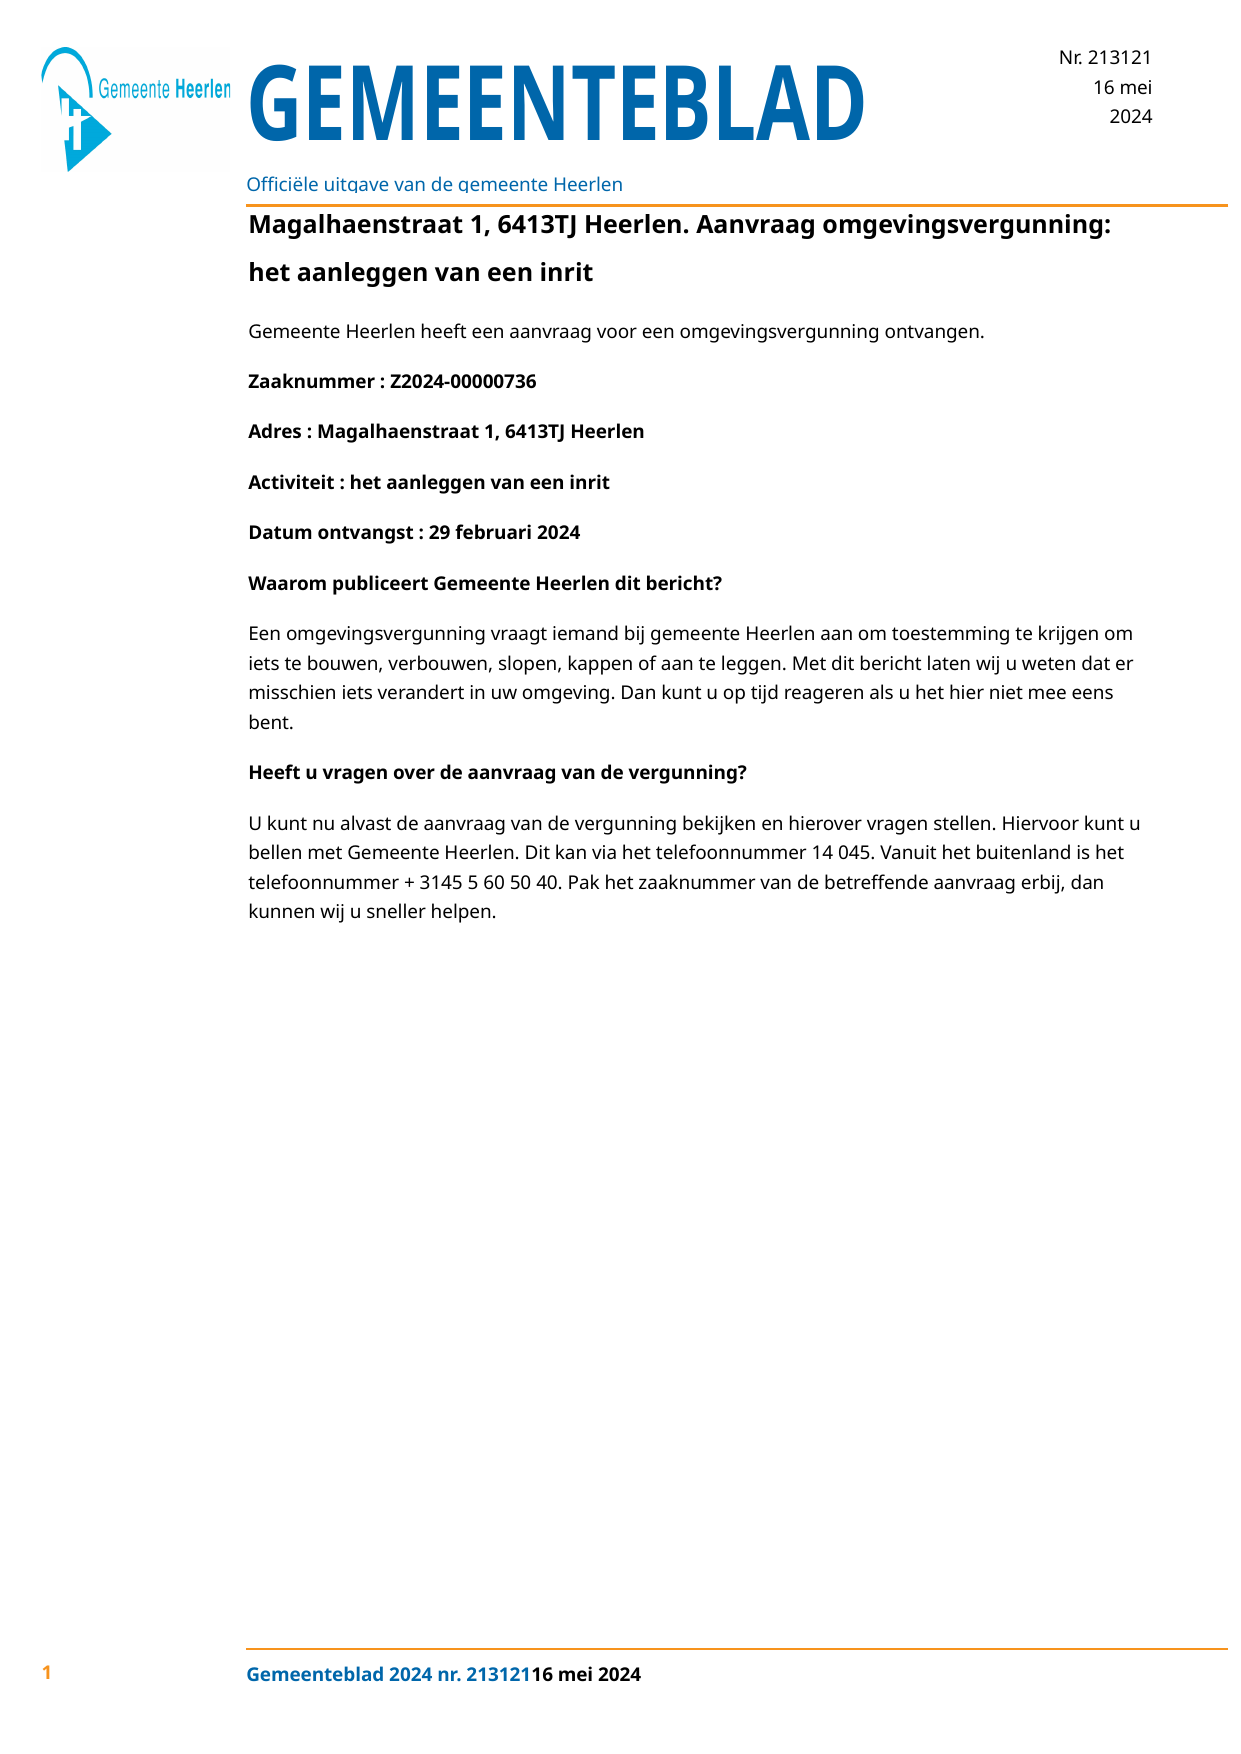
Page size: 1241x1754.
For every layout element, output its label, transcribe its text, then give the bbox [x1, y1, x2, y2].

text Magalhaenstraat 1, 6413TJ Heerlen. Aanvraag omgevingsvergunning: het aanleggen van een inrit [248, 207, 1152, 288]
text Heeft u vragen over de aanvraag van de vergunning? [248, 759, 1152, 785]
text Een omgevingsvergunning vraagt iemand bij gemeente Heerlen aan om toestemming te krijgen om iets te bouwen, verbouwen, slopen, kappen of aan te leggen. Met dit bericht laten wij u weten dat er misschien iets verandert in uw omgeving. Dan kunt u op tijd reageren als u het hier niet mee eens bent. [248, 620, 1152, 735]
text Waarom publiceert Gemeente Heerlen dit bericht? [248, 570, 1152, 596]
text Zaaknummer : Z2024-00000736 [248, 368, 1152, 394]
text Datum ontvangst : 29 februari 2024 [248, 519, 1152, 545]
text Activiteit : het aanleggen van een inrit [248, 469, 1152, 495]
text Adres : Magalhaenstraat 1, 6413TJ Heerlen [248, 419, 1152, 444]
picture [41, 47, 59, 70]
text U kunt nu alvast de aanvraag van de vergunning bekijken en hierover vragen stellen. Hiervoor kunt u bellen met Gemeente Heerlen. Dit kan via het telefoonnummer 14 045. Vanuit het buitenland is het telefoonnummer + 3145 5 60 50 40. Pak het zaaknummer van de betreffende aanvraag erbij, dan kunnen wij u sneller helpen. [248, 810, 1152, 924]
picture [41, 47, 231, 172]
text Gemeente Heerlen heeft een aanvraag voor een omgevingsvergunning ontvangen. [248, 318, 1152, 344]
